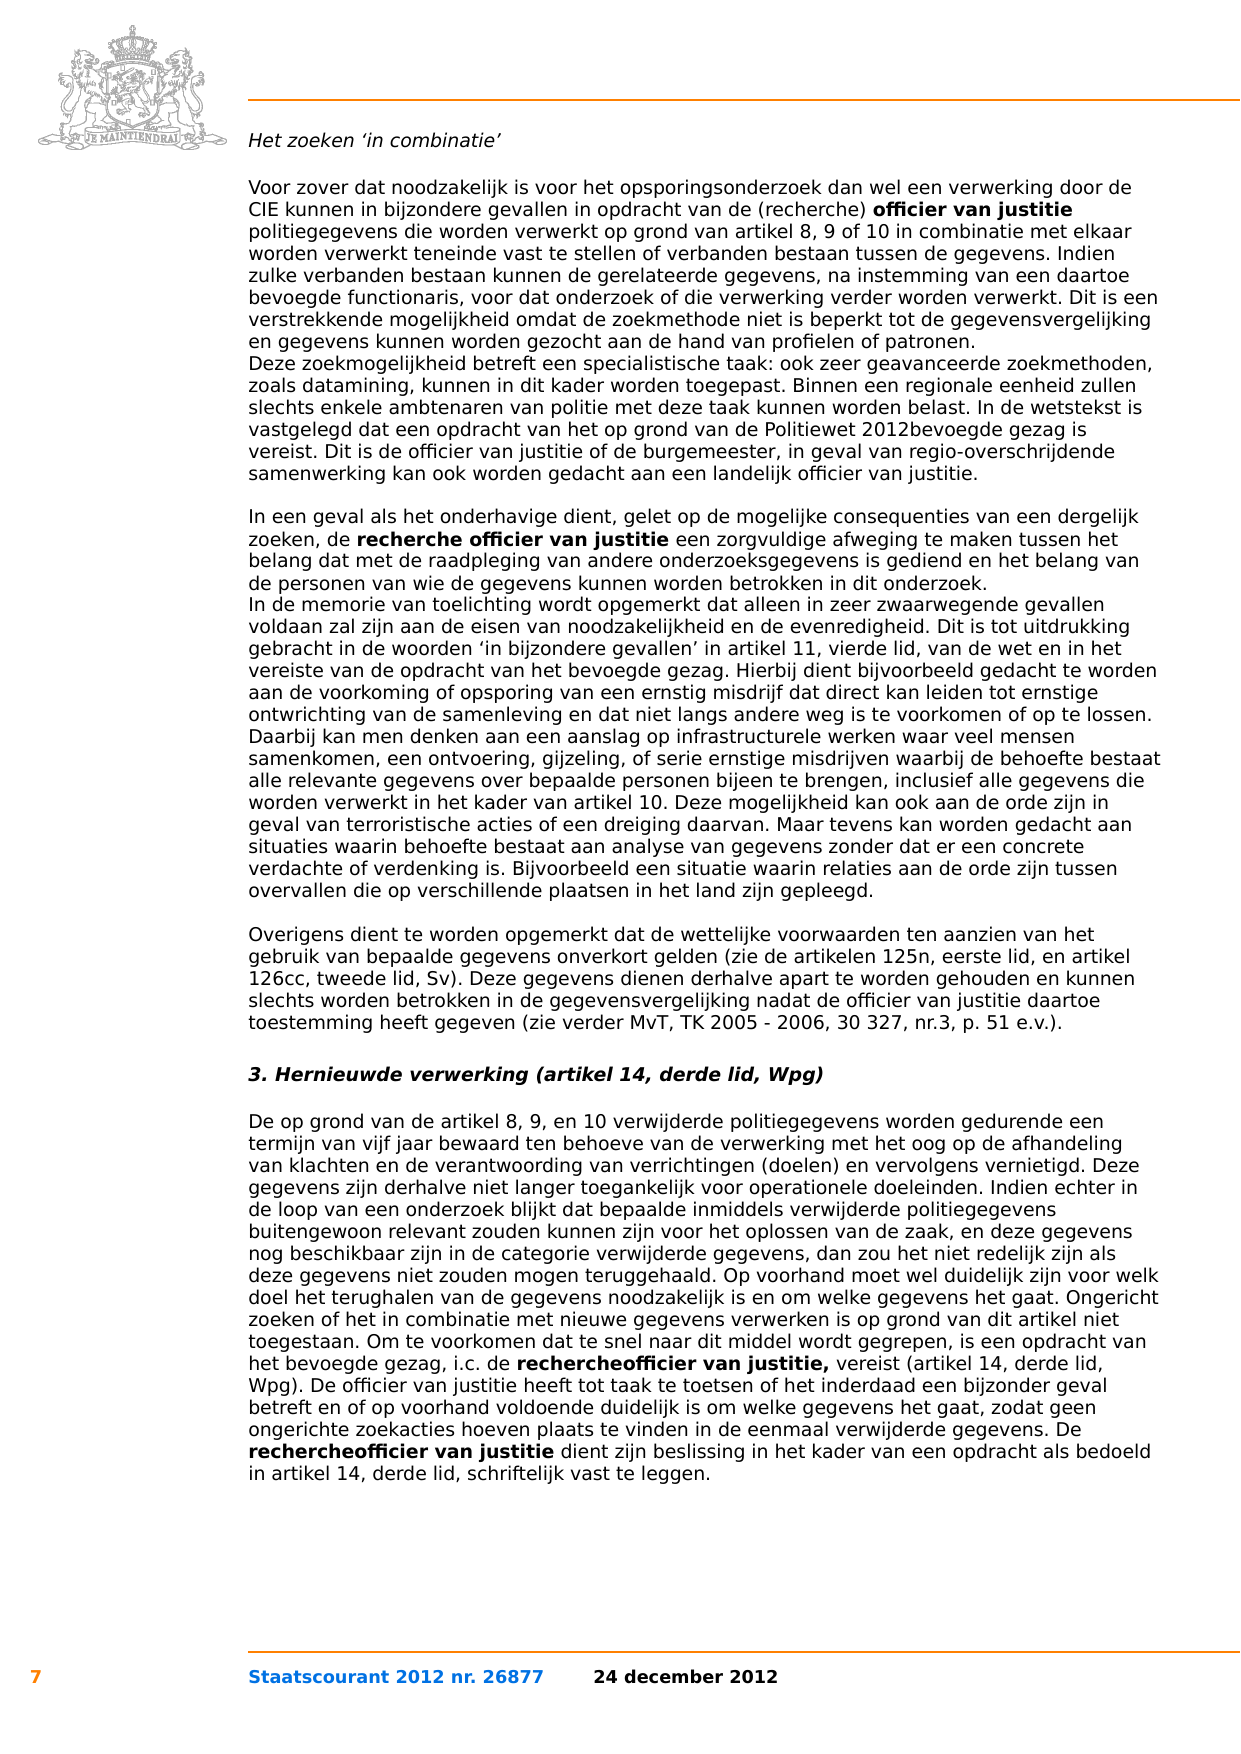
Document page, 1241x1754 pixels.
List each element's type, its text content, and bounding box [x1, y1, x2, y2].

picture [38, 25, 227, 150]
text In een geval als het onderhavige dient, gelet op de mogelijke consequenties van een dergelijk zoeken, de recherche officier van justitie een zorgvuldige afweging te maken tussen het belang dat met de raadpleging van andere onderzoeksgegevens is gediend en het belang van de personen van wie de gegevens kunnen worden betrokken in dit onderzoek. [248, 506, 1163, 594]
subtitle 3. Hernieuwde verwerking (artikel 14, derde lid, Wpg) [248, 1064, 1163, 1086]
text Deze zoekmogelijkheid betreft een specialistische taak: ook zeer geavanceerde zoekmethoden, zoals datamining, kunnen in dit kader worden toegepast. Binnen een regionale eenheid zullen slechts enkele ambtenaren van politie met deze taak kunnen worden belast. In de wetstekst is vastgelegd dat een opdracht van het op grond van de Politiewet 2012bevoegde gezag is vereist. Dit is de officier van justitie of de burgemeester, in geval van regio-overschrijdende samenwerking kan ook worden gedacht aan een landelijk officier van justitie. [248, 353, 1163, 484]
text De op grond van de artikel 8, 9, en 10 verwijderde politiegegevens worden gedurende een termijn van vijf jaar bewaard ten behoeve van de verwerking met het oog op de afhandeling van klachten en de verantwoording van verrichtingen (doelen) en vervolgens vernietigd. Deze gegevens zijn derhalve niet langer toegankelijk voor operationele doeleinden. Indien echter in de loop van een onderzoek blijkt dat bepaalde inmiddels verwijderde politiegegevens buitengewoon relevant zouden kunnen zijn voor het oplossen van de zaak, en deze gegevens nog beschikbaar zijn in de categorie verwijderde gegevens, dan zou het niet redelijk zijn als deze gegevens niet zouden mogen teruggehaald. Op voorhand moet wel duidelijk zijn voor welk doel het terughalen van de gegevens noodzakelijk is en om welke gegevens het gaat. Ongericht zoeken of het in combinatie met nieuwe gegevens verwerken is op grond van dit artikel niet toegestaan. Om te voorkomen dat te snel naar dit middel wordt gegrepen, is een opdracht van het bevoegde gezag, i.c. de rechercheofficier van justitie, vereist (artikel 14, derde lid, Wpg). De officier van justitie heeft tot taak te toetsen of het inderdaad een bijzonder geval betreft en of op voorhand voldoende duidelijk is om welke gegevens het gaat, zodat geen ongerichte zoekacties hoeven plaats te vinden in de eenmaal verwijderde gegevens. De rechercheofficier van justitie dient zijn beslissing in het kader van een opdracht als bedoeld in artikel 14, derde lid, schriftelijk vast te leggen. [248, 1111, 1163, 1484]
text Voor zover dat noodzakelijk is voor het opsporingsonderzoek dan wel een verwerking door de CIE kunnen in bijzondere gevallen in opdracht van de (recherche) officier van justitie politiegegevens die worden verwerkt op grond van artikel 8, 9 of 10 in combinatie met elkaar worden verwerkt teneinde vast te stellen of verbanden bestaan tussen de gegevens. Indien zulke verbanden bestaan kunnen de gerelateerde gegevens, na instemming van een daartoe bevoegde functionaris, voor dat onderzoek of die verwerking verder worden verwerkt. Dit is een verstrekkende mogelijkheid omdat de zoekmethode niet is beperkt tot de gegevensvergelijking en gegevens kunnen worden gezocht aan de hand van profielen of patronen. [248, 177, 1163, 353]
text In de memorie van toelichting wordt opgemerkt dat alleen in zeer zwaarwegende gevallen voldaan zal zijn aan de eisen van noodzakelijkheid en de evenredigheid. Dit is tot uitdrukking gebracht in de woorden ‘in bijzondere gevallen’ in artikel 11, vierde lid, van de wet en in het vereiste van de opdracht van het bevoegde gezag. Hierbij dient bijvoorbeeld gedacht te worden aan de voorkoming of opsporing van een ernstig misdrijf dat direct kan leiden tot ernstige ontwrichting van de samenleving en dat niet langs andere weg is te voorkomen of op te lossen. Daarbij kan men denken aan een aanslag op infrastructurele werken waar veel mensen samenkomen, een ontvoering, gijzeling, of serie ernstige misdrijven waarbij de behoefte bestaat alle relevante gegevens over bepaalde personen bijeen te brengen, inclusief alle gegevens die worden verwerkt in het kader van artikel 10. Deze mogelijkheid kan ook aan de orde zijn in geval van terroristische acties of een dreiging daarvan. Maar tevens kan worden gedacht aan situaties waarin behoefte bestaat aan analyse van gegevens zonder dat er een concrete verdachte of verdenking is. Bijvoorbeeld een situatie waarin relaties aan de orde zijn tussen overvallen die op verschillende plaatsen in het land zijn gepleegd. [248, 594, 1163, 902]
text Overigens dient te worden opgemerkt dat de wettelijke voorwaarden ten aanzien van het gebruik van bepaalde gegevens onverkort gelden (zie de artikelen 125n, eerste lid, en artikel 126cc, tweede lid, Sv). Deze gegevens dienen derhalve apart te worden gehouden en kunnen slechts worden betrokken in de gegevensvergelijking nadat de officier van justitie daartoe toestemming heeft gegeven (zie verder MvT, TK 2005 - 2006, 30 327, nr.3, p. 51 e.v.). [248, 924, 1163, 1034]
subtitle Het zoeken ‘in combinatie’ [248, 130, 1163, 152]
